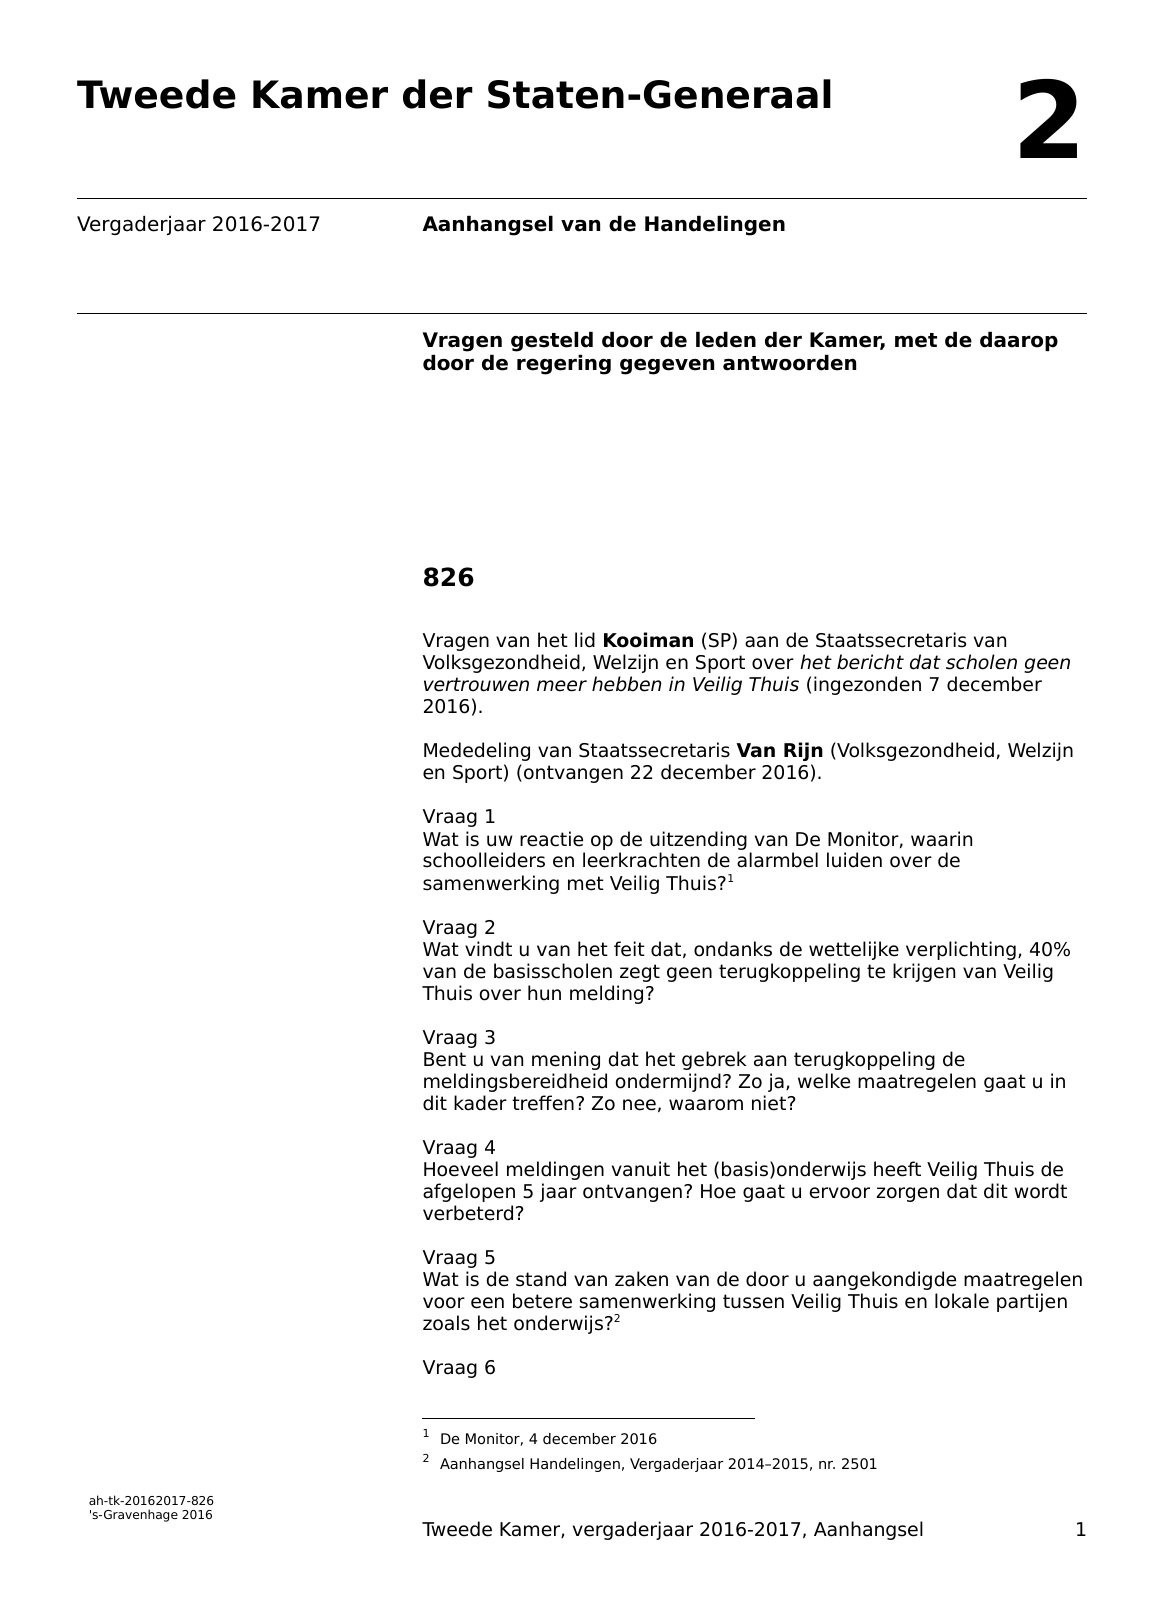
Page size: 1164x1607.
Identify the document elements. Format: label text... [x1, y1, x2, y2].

text Mededeling van Staatssecretaris Van Rijn (Volksgezondheid, Welzijn en Sport) (ontvangen 22 december 2016). [422, 740, 1087, 784]
text Hoeveel meldingen vanuit het (basis)onderwijs heeft Veilig Thuis de afgelopen 5 jaar ontvangen? Hoe gaat u ervoor zorgen dat dit wordt verbeterd? [422, 1159, 1087, 1225]
text De Monitor, 4 december 2016 [422, 1427, 1087, 1449]
text Wat is uw reactie op de uitzending van De Monitor, waarin schoolleiders en leerkrachten de alarmbel luiden over de samenwerking met Veilig Thuis? [422, 828, 1087, 894]
table_cell Vergaderjaar 2016-2017 [77, 199, 422, 313]
text Wat vindt u van het feit dat, ondanks de wettelijke verplichting, 40% van de basisscholen zegt geen terugkoppeling te krijgen van Veilig Thuis over hun melding? [422, 938, 1087, 1004]
text 826 [422, 563, 1087, 592]
text Vraag 3 [422, 1027, 1087, 1049]
text Vraag 2 [422, 917, 1087, 938]
text 's-Gravenhage 2016 [88, 1508, 323, 1522]
text Vraag 4 [422, 1137, 1087, 1159]
table_cell Vragen gesteld door de leden der Kamer, met de daarop door de regering gegeven antwoorden [422, 314, 1087, 375]
text Aanhangsel Handelingen, Vergaderjaar 2014–2015, nr. 2501 [422, 1452, 1087, 1474]
table_cell [77, 314, 422, 375]
text Vraag 1 [422, 806, 1087, 828]
table_cell Aanhangsel van de Handelingen [422, 199, 1087, 313]
text Vraag 5 [422, 1247, 1087, 1269]
text Wat is de stand van zaken van de door u aangekondigde maatregelen voor een betere samenwerking tussen Veilig Thuis en lokale partijen zoals het onderwijs? [422, 1269, 1087, 1335]
text Vragen van het lid Kooiman (SP) aan de Staatssecretaris van Volksgezondheid, Welzijn en Sport over het bericht dat scholen geen vertrouwen meer hebben in Veilig Thuis (ingezonden 7 december 2016). [422, 630, 1087, 718]
text ah-tk-20162017-826 [88, 1494, 323, 1508]
table_header 2 [886, 59, 1087, 198]
text Vraag 6 [422, 1357, 1087, 1379]
text Bent u van mening dat het gebrek aan terugkoppeling de meldingsbereidheid ondermijnd? Zo ja, welke maatregelen gaat u in dit kader treffen? Zo nee, waarom niet? [422, 1049, 1087, 1114]
table_header Tweede Kamer der Staten-Generaal [77, 59, 886, 198]
